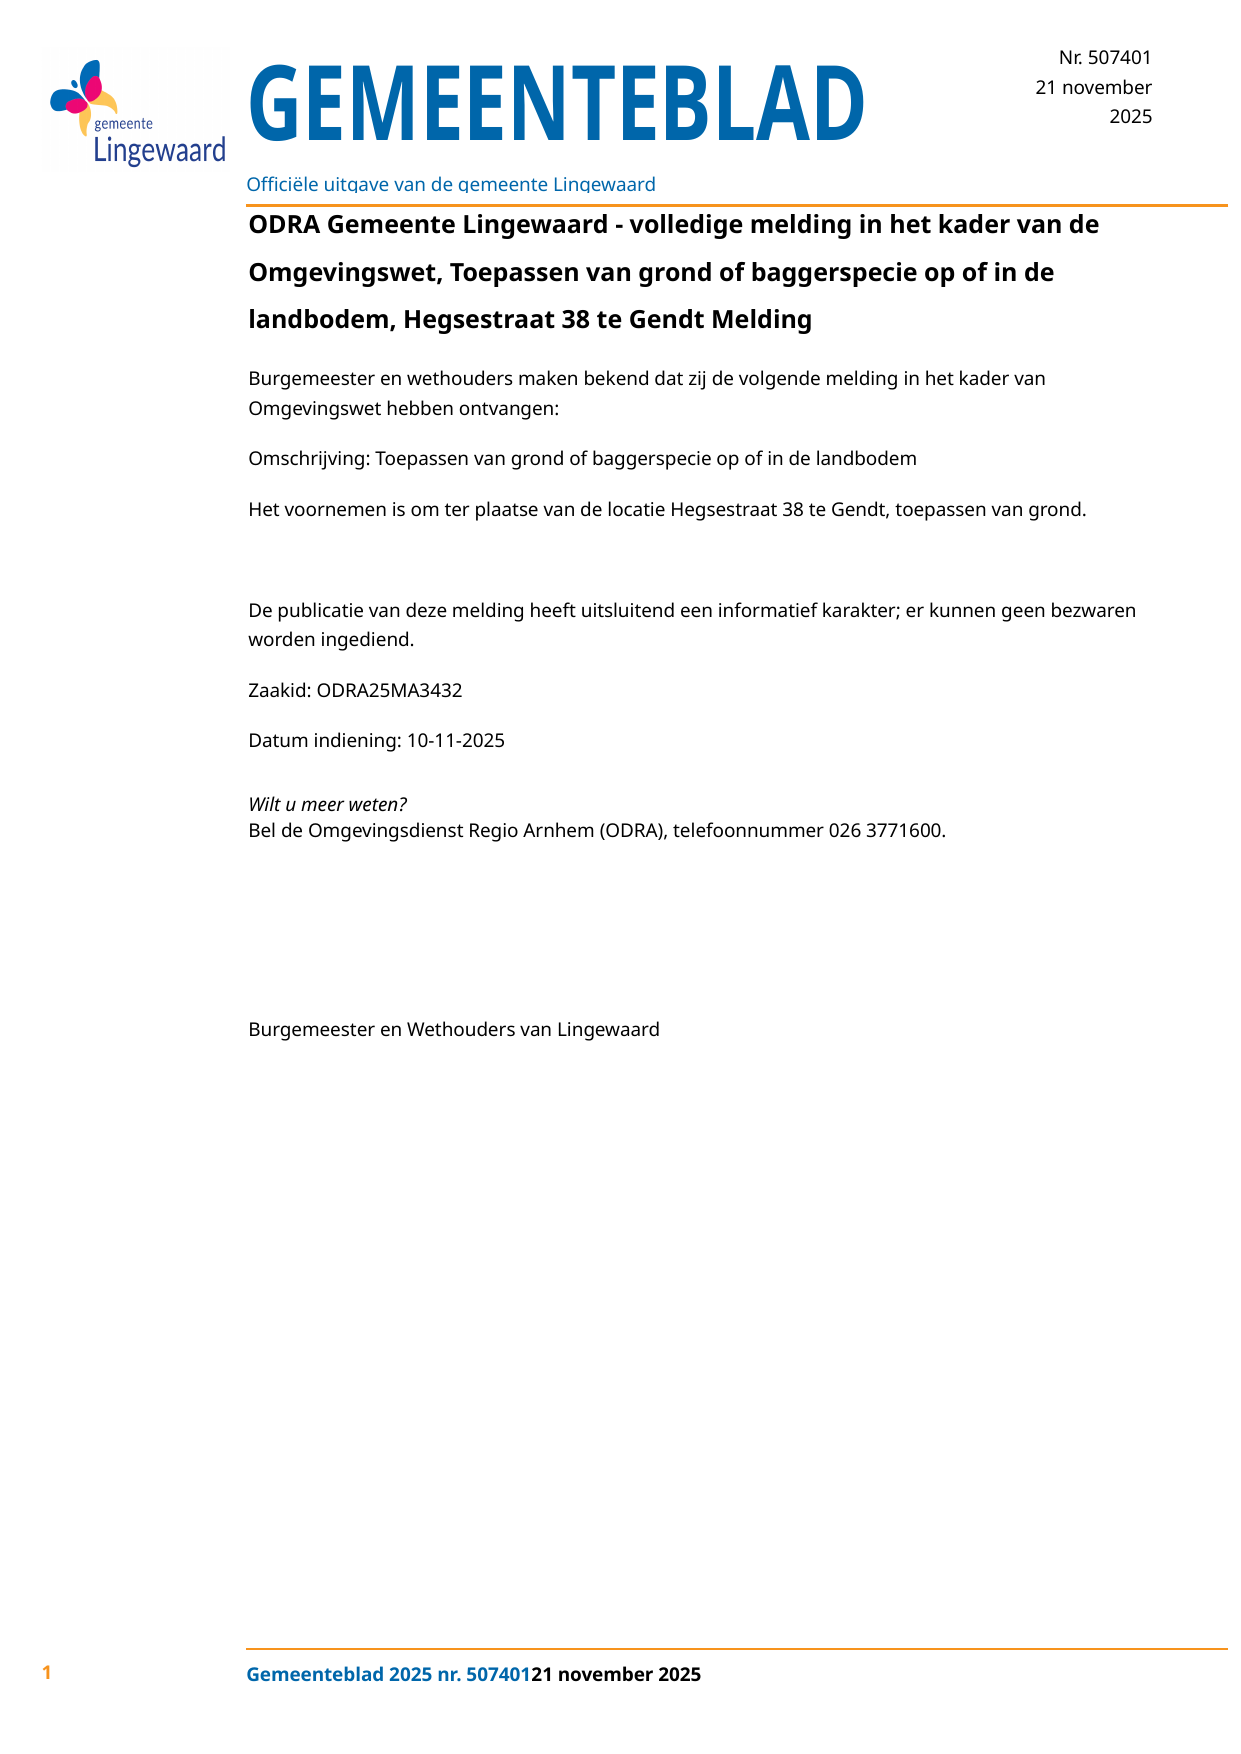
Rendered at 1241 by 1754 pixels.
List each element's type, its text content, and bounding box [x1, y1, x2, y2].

text ODRA Gemeente Lingewaard - volledige melding in het kader van de Omgevingswet, Toepassen van grond of baggerspecie op of in de landbodem, Hegsestraat 38 te Gendt Melding [248, 207, 1152, 336]
text Het voornemen is om ter plaatse van de locatie Hegsestraat 38 te Gendt, toepassen van grond. [248, 496, 1152, 522]
text Burgemeester en wethouders maken bekend dat zij de volgende melding in het kader van Omgevingswet hebben ontvangen: [248, 366, 1152, 421]
text Datum indiening: 10-11-2025 [248, 727, 1152, 753]
text Zaakid: ODRA25MA3432 [248, 677, 1152, 702]
text Burgemeester en Wethouders van Lingewaard [248, 1016, 1152, 1042]
text Bel de Omgevingsdienst Regio Arnhem (ODRA), telefoonnummer 026 3771600. [248, 817, 1152, 843]
text De publicatie van deze melding heeft uitsluitend een informatief karakter; er kunnen geen bezwaren worden ingediend. [248, 597, 1152, 652]
text Omschrijving: Toepassen van grond of baggerspecie op of in de landbodem [248, 446, 1152, 471]
text Wilt u meer weten? [248, 791, 1152, 817]
picture [41, 47, 231, 172]
